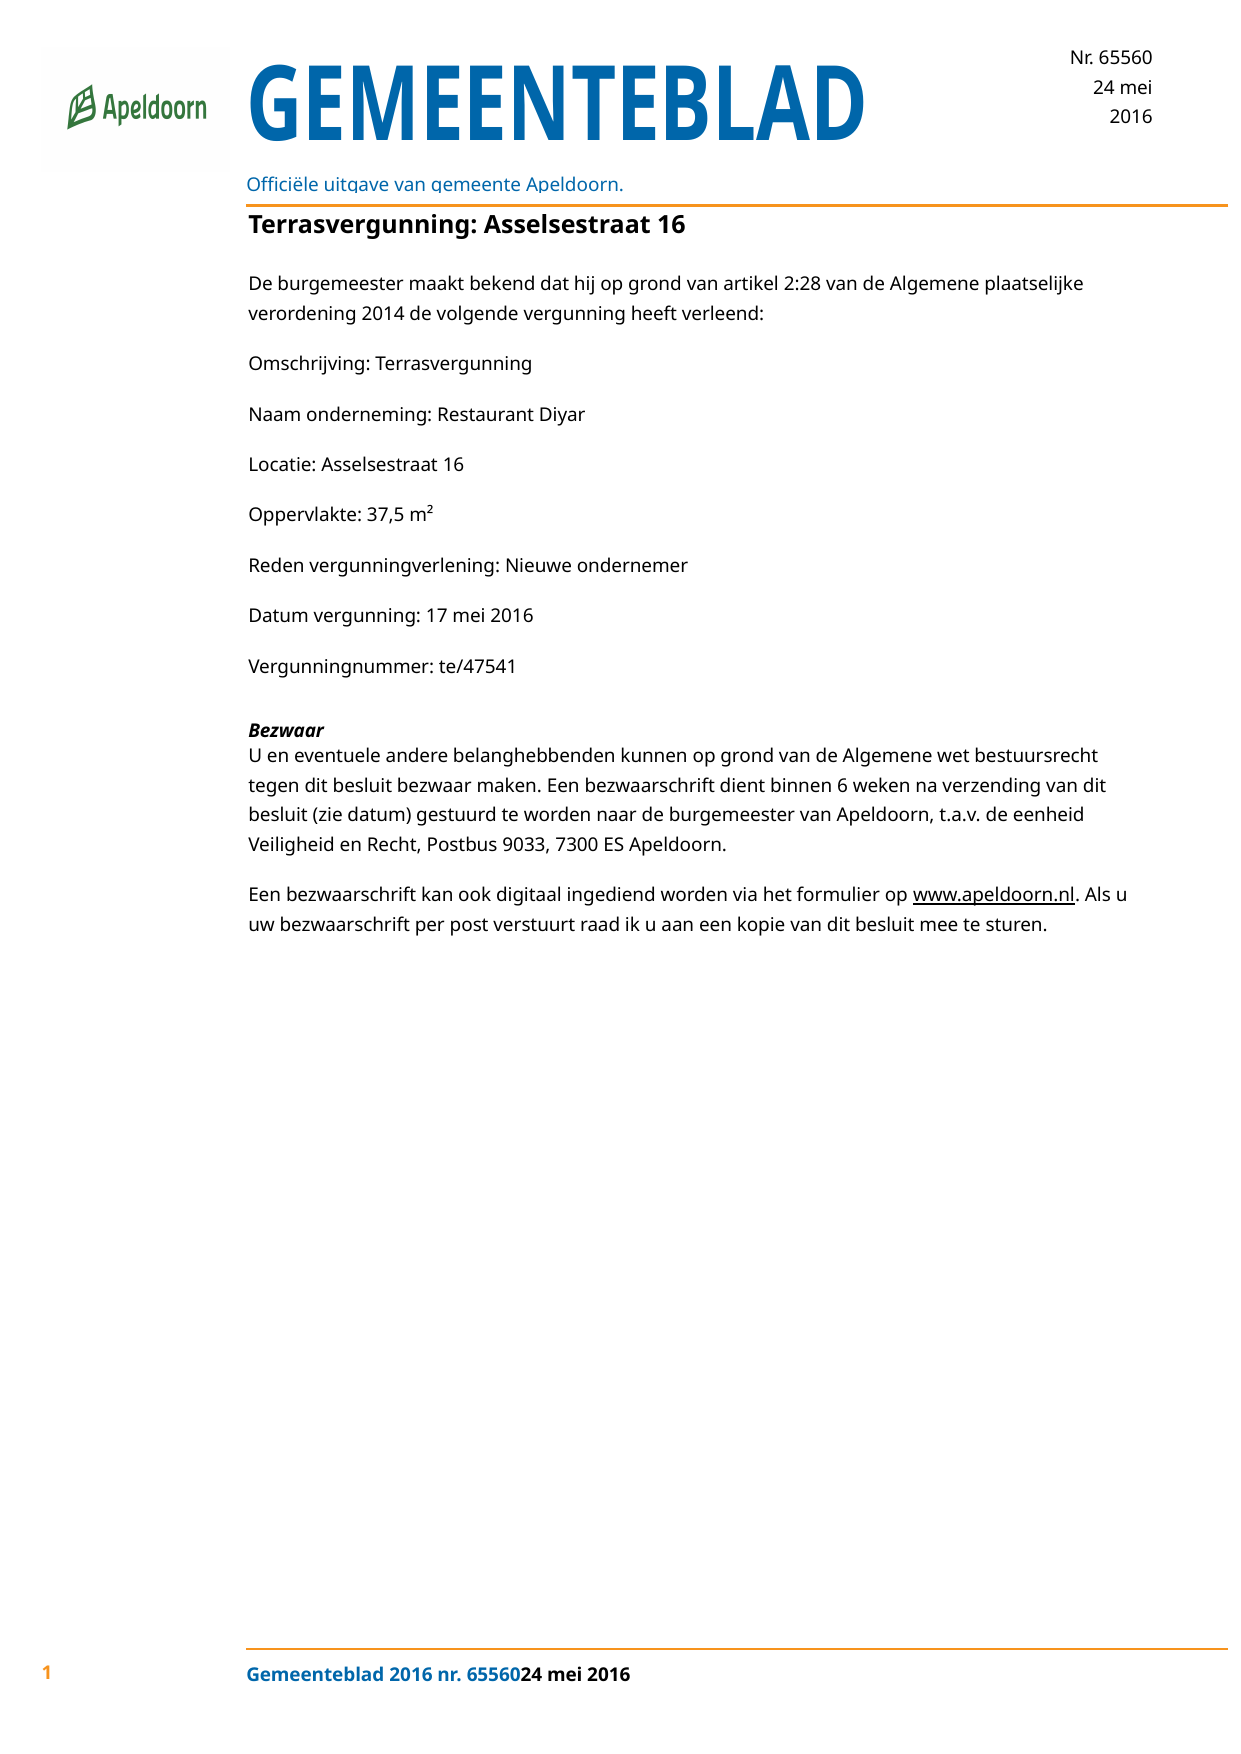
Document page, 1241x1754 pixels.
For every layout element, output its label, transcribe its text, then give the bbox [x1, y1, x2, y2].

text Oppervlakte: 37,5 m² [248, 502, 1152, 527]
text Datum vergunning: 17 mei 2016 [248, 602, 1152, 628]
text Locatie: Asselsestraat 16 [248, 451, 1152, 477]
text Bezwaar [248, 717, 1152, 742]
text Terrasvergunning: Asselsestraat 16 [248, 207, 1152, 241]
text Een bezwaarschrift kan ook digitaal ingediend worden via het formulier op www.apeldoorn.nl. Als u uw bezwaarschrift per post verstuurt raad ik u aan een kopie van dit besluit mee te sturen. [248, 882, 1152, 937]
text Reden vergunningverlening: Nieuwe ondernemer [248, 552, 1152, 578]
text Vergunningnummer: te/47541 [248, 653, 1152, 678]
text De burgemeester maakt bekend dat hij op grond van artikel 2:28 van de Algemene plaatselijke verordening 2014 de volgende vergunning heeft verleend: [248, 270, 1152, 326]
text Omschrijving: Terrasvergunning [248, 350, 1152, 376]
picture [41, 47, 231, 172]
text U en eventuele andere belanghebbenden kunnen op grond van de Algemene wet bestuursrecht tegen dit besluit bezwaar maken. Een bezwaarschrift dient binnen 6 weken na verzending van dit besluit (zie datum) gestuurd te worden naar de burgemeester van Apeldoorn, t.a.v. de eenheid Veiligheid en Recht, Postbus 9033, 7300 ES Apeldoorn. [248, 742, 1152, 857]
text Naam onderneming: Restaurant Diyar [248, 401, 1152, 426]
